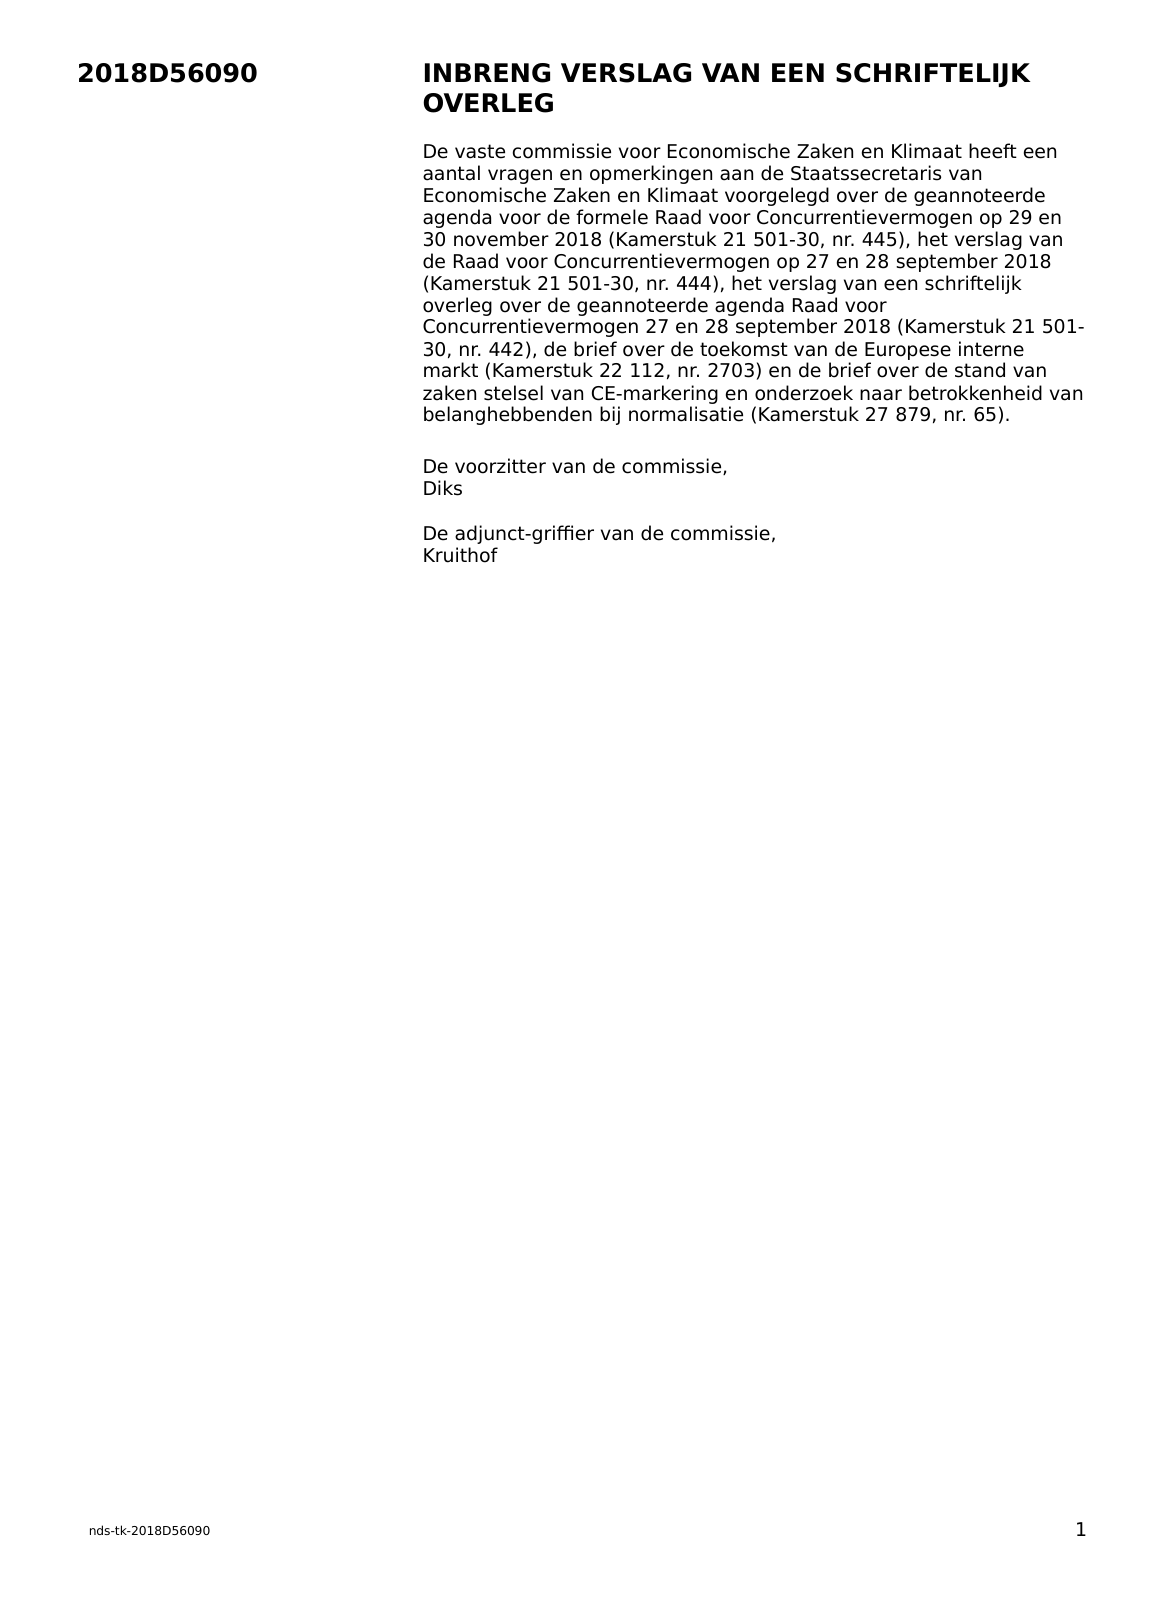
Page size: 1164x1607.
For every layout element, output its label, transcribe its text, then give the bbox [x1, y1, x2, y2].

text De vaste commissie voor Economische Zaken en Klimaat heeft een aantal vragen en opmerkingen aan de Staatssecretaris van Economische Zaken en Klimaat voorgelegd over de geannoteerde agenda voor de formele Raad voor Concurrentievermogen op 29 en 30 november 2018 (Kamerstuk 21 501-30, nr. 445), het verslag van de Raad voor Concurrentievermogen op 27 en 28 september 2018 (Kamerstuk 21 501-30, nr. 444), het verslag van een schriftelijk overleg over de geannoteerde agenda Raad voor Concurrentievermogen 27 en 28 september 2018 (Kamerstuk 21 501-30, nr. 442), de brief over de toekomst van de Europese interne markt (Kamerstuk 22 112, nr. 2703) en de brief over de stand van zaken stelsel van CE-markering en onderzoek naar betrokkenheid van belanghebbenden bij normalisatie (Kamerstuk 27 879, nr. 65). [422, 141, 1087, 426]
text nds-tk-2018D56090 [88, 1524, 323, 1538]
text De voorzitter van de commissie, Diks [422, 456, 1087, 500]
text De adjunct-griffier van de commissie, Kruithof [422, 522, 1087, 566]
text 2018D56090 INBRENG VERSLAG VAN EEN SCHRIFTELIJK OVERLEG [77, 59, 1087, 118]
